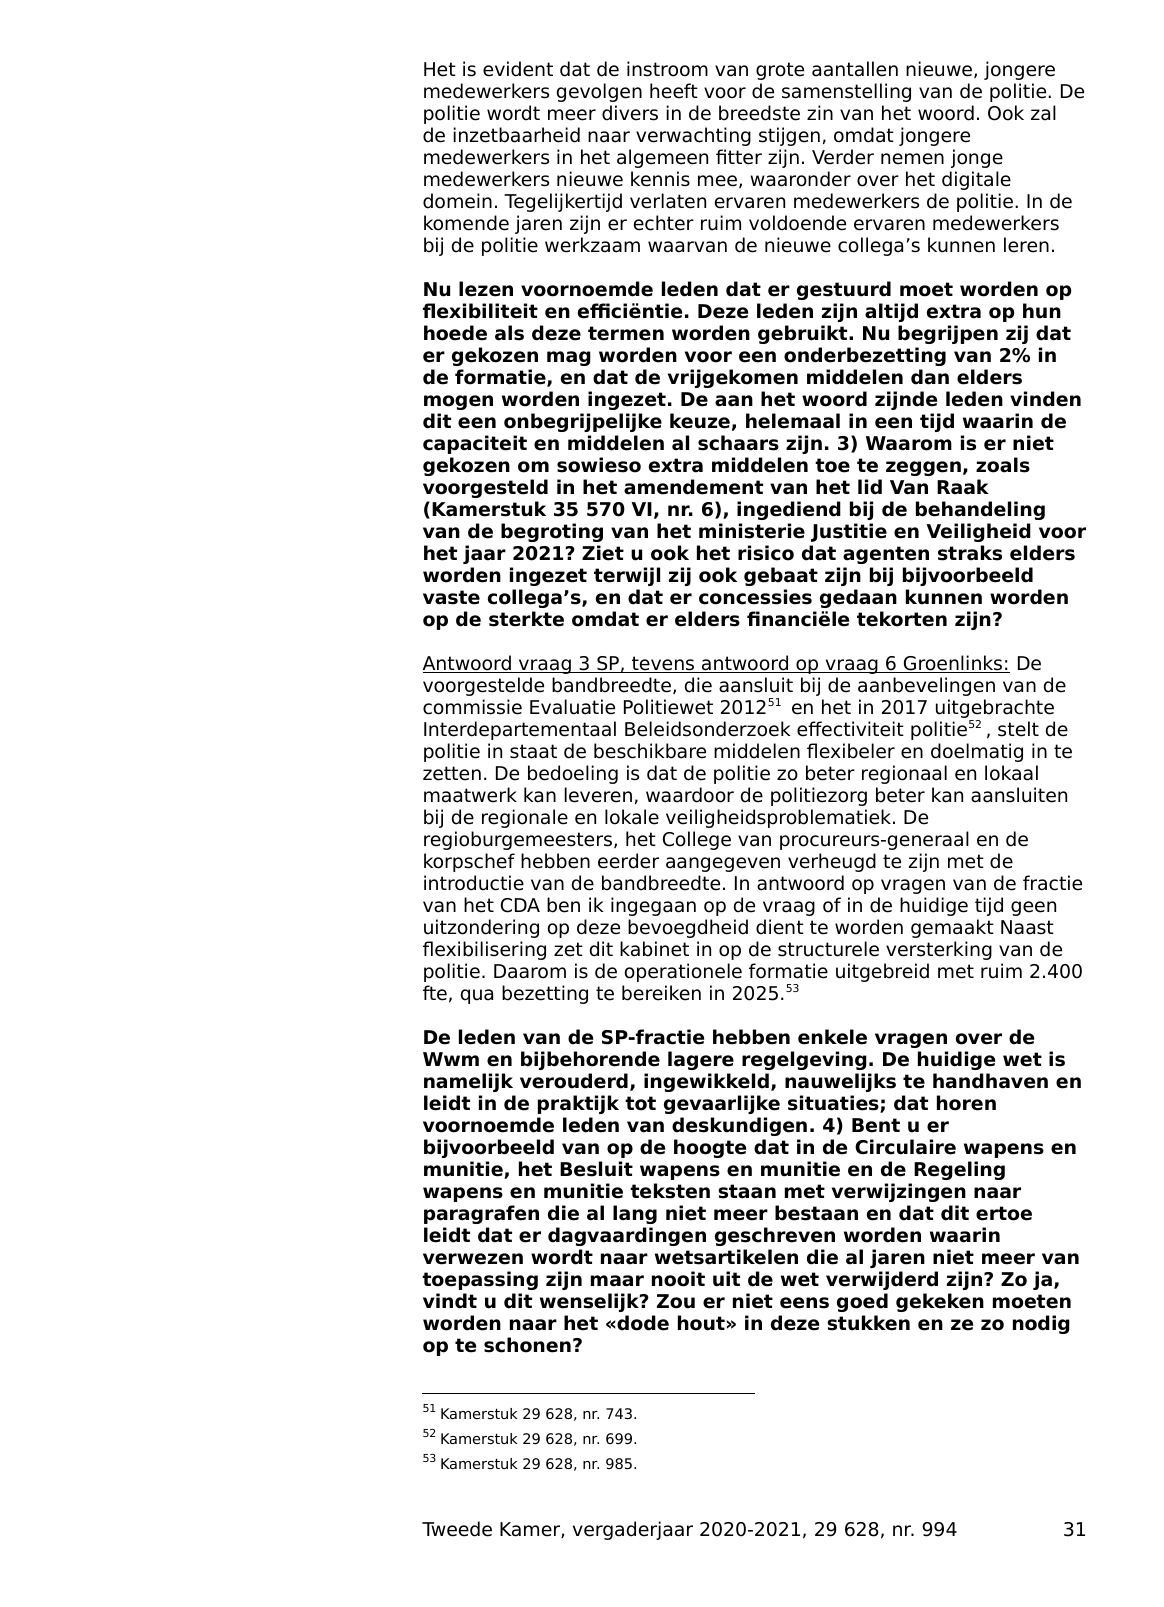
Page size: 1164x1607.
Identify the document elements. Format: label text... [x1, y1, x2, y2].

text De leden van de SP-fractie hebben enkele vragen over de Wwm en bijbehorende lagere regelgeving. De huidige wet is namelijk verouderd, ingewikkeld, nauwelijks te handhaven en leidt in de praktijk tot gevaarlijke situaties; dat horen voornoemde leden van deskundigen. 4) Bent u er bijvoorbeeld van op de hoogte dat in de Circulaire wapens en munitie, het Besluit wapens en munitie en de Regeling wapens en munitie teksten staan met verwijzingen naar paragrafen die al lang niet meer bestaan en dat dit ertoe leidt dat er dagvaardingen geschreven worden waarin verwezen wordt naar wetsartikelen die al jaren niet meer van toepassing zijn maar nooit uit de wet verwijderd zijn? Zo ja, vindt u dit wenselijk? Zou er niet eens goed gekeken moeten worden naar het «dode hout» in deze stukken en ze zo nodig op te schonen? [422, 1027, 1087, 1356]
text Kamerstuk 29 628, nr. 985. [422, 1452, 1087, 1474]
text Kamerstuk 29 628, nr. 743. [422, 1402, 1087, 1424]
text Antwoord vraag 3 SP, tevens antwoord op vraag 6 Groenlinks: De voorgestelde bandbreedte, die aansluit bij de aanbevelingen van de commissie Evaluatie Politiewet 2012 en het in 2017 uitgebrachte Interdepartementaal Beleidsonderzoek effectiviteit politie, stelt de politie in staat de beschikbare middelen flexibeler en doelmatig in te zetten. De bedoeling is dat de politie zo beter regionaal en lokaal maatwerk kan leveren, waardoor de politiezorg beter kan aansluiten bij de regionale en lokale veiligheidsproblematiek. De regioburgemeesters, het College van procureurs-generaal en de korpschef hebben eerder aangegeven verheugd te zijn met de introductie van de bandbreedte. In antwoord op vragen van de fractie van het CDA ben ik ingegaan op de vraag of in de huidige tijd geen uitzondering op deze bevoegdheid dient te worden gemaakt Naast flexibilisering zet dit kabinet in op de structurele versterking van de politie. Daarom is de operationele formatie uitgebreid met ruim 2.400 fte, qua bezetting te bereiken in 2025. [422, 653, 1087, 1004]
text Het is evident dat de instroom van grote aantallen nieuwe, jongere medewerkers gevolgen heeft voor de samenstelling van de politie. De politie wordt meer divers in de breedste zin van het woord. Ook zal de inzetbaarheid naar verwachting stijgen, omdat jongere medewerkers in het algemeen fitter zijn. Verder nemen jonge medewerkers nieuwe kennis mee, waaronder over het digitale domein. Tegelijkertijd verlaten ervaren medewerkers de politie. In de komende jaren zijn er echter ruim voldoende ervaren medewerkers bij de politie werkzaam waarvan de nieuwe collega’s kunnen leren. [422, 59, 1087, 257]
text Nu lezen voornoemde leden dat er gestuurd moet worden op flexibiliteit en efficiëntie. Deze leden zijn altijd extra op hun hoede als deze termen worden gebruikt. Nu begrijpen zij dat er gekozen mag worden voor een onderbezetting van 2% in de formatie, en dat de vrijgekomen middelen dan elders mogen worden ingezet. De aan het woord zijnde leden vinden dit een onbegrijpelijke keuze, helemaal in een tijd waarin de capaciteit en middelen al schaars zijn. 3) Waarom is er niet gekozen om sowieso extra middelen toe te zeggen, zoals voorgesteld in het amendement van het lid Van Raak (Kamerstuk 35 570 VI, nr. 6), ingediend bij de behandeling van de begroting van het ministerie Justitie en Veiligheid voor het jaar 2021? Ziet u ook het risico dat agenten straks elders worden ingezet terwijl zij ook gebaat zijn bij bijvoorbeeld vaste collega’s, en dat er concessies gedaan kunnen worden op de sterkte omdat er elders financiële tekorten zijn? [422, 279, 1087, 631]
text Kamerstuk 29 628, nr. 699. [422, 1427, 1087, 1449]
